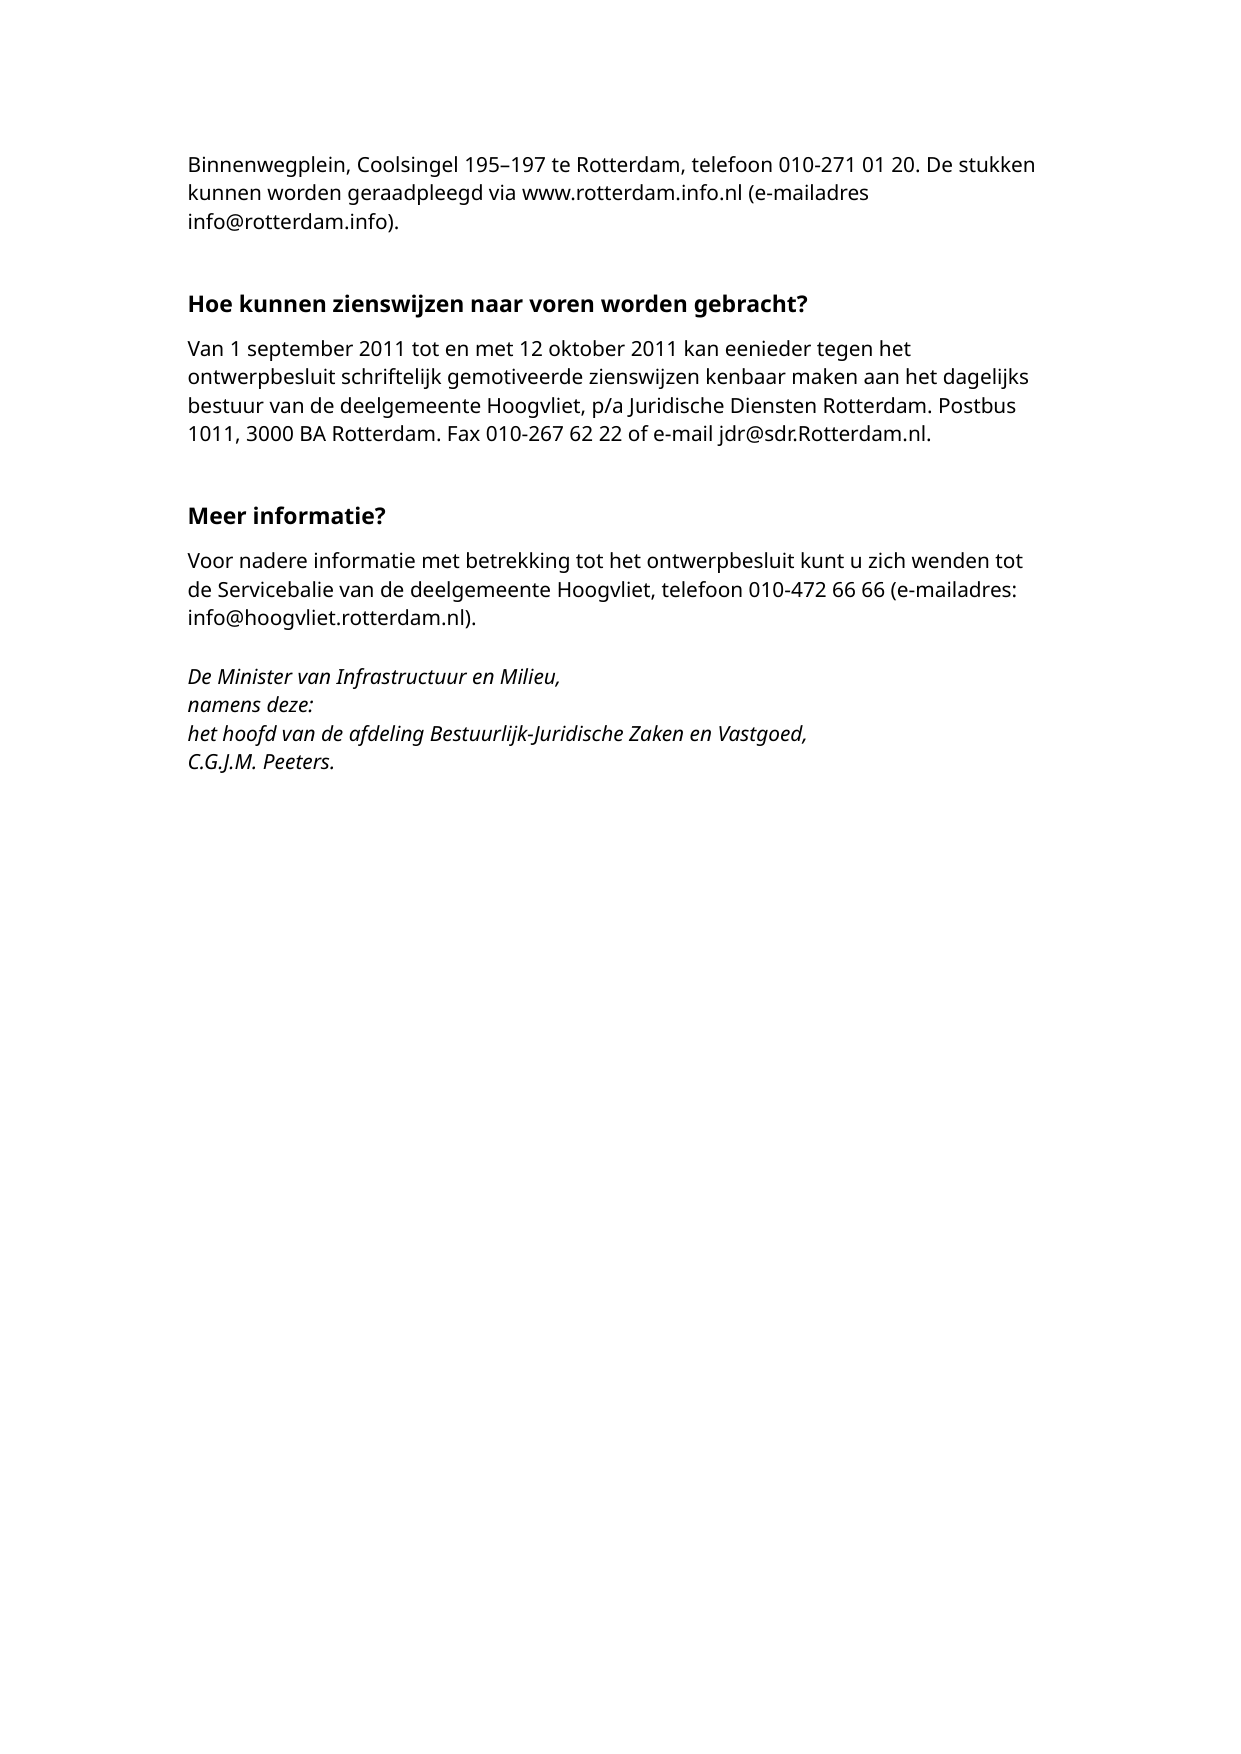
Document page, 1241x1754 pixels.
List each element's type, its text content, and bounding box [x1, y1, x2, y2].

text Binnenwegplein, Coolsingel 195–197 te Rotterdam, telefoon 010-271 01 20. De stukken kunnen worden geraadpleegd via www.rotterdam.info.nl (e-mailadres info@rotterdam.info). [187, 150, 1053, 235]
subtitle Meer informatie? [187, 500, 1053, 532]
text het hoofd van de afdeling Bestuurlijk-Juridische Zaken en Vastgoed, [187, 719, 1053, 747]
text Van 1 september 2011 tot en met 12 oktober 2011 kan eenieder tegen het ontwerpbesluit schriftelijk gemotiveerde zienswijzen kenbaar maken aan het dagelijks bestuur van de deelgemeente Hoogvliet, p/a Juridische Diensten Rotterdam. Postbus 1011, 3000 BA Rotterdam. Fax 010-267 62 22 of e-mail jdr@sdr.Rotterdam.nl. [187, 334, 1053, 448]
text De Minister van Infrastructuur en Milieu, [187, 662, 1053, 690]
text C.G.J.M. Peeters. [187, 747, 1053, 776]
subtitle Hoe kunnen zienswijzen naar voren worden gebracht? [187, 288, 1053, 319]
text Voor nadere informatie met betrekking tot het ontwerpbesluit kunt u zich wenden tot de Servicebalie van de deelgemeente Hoogvliet, telefoon 010-472 66 66 (e-mailadres: info@hoogvliet.rotterdam.nl). [187, 547, 1053, 632]
text namens deze: [187, 690, 1053, 719]
